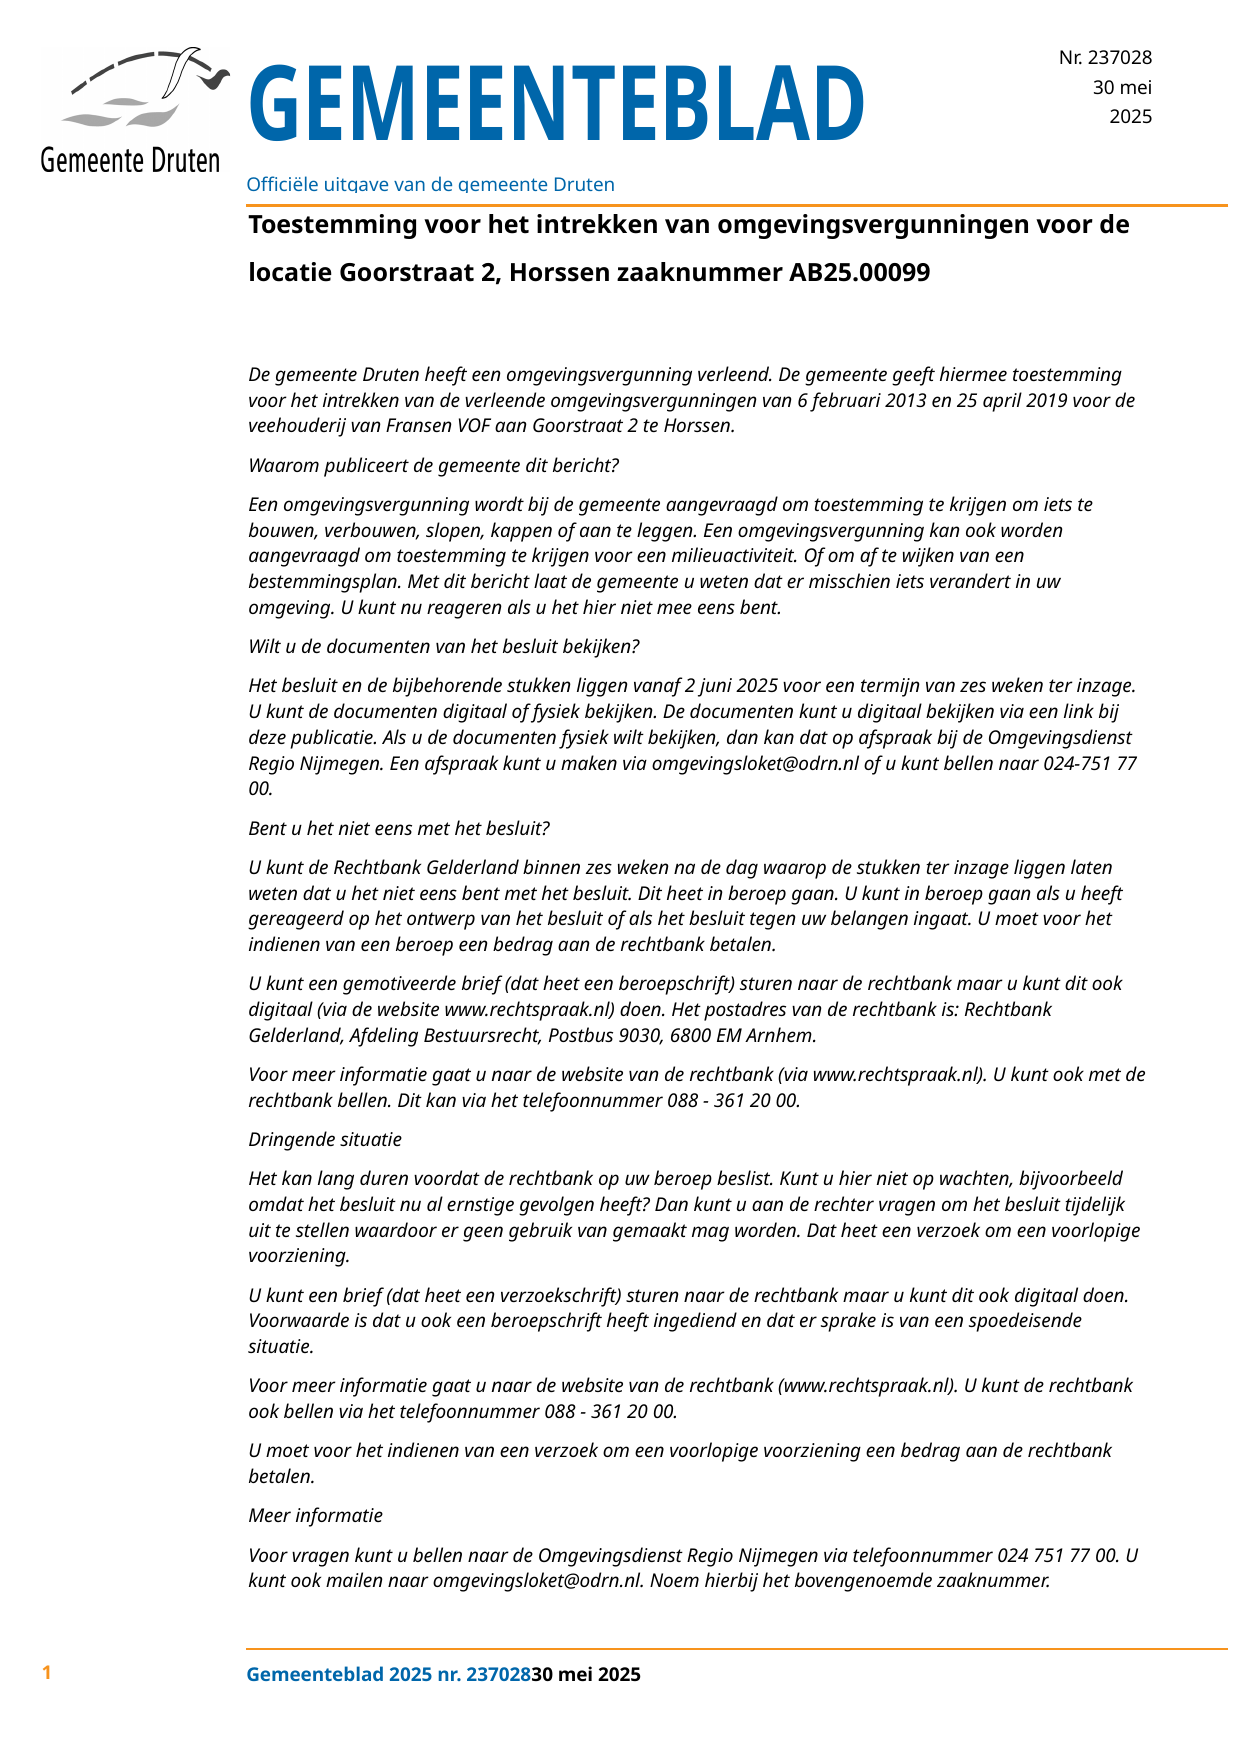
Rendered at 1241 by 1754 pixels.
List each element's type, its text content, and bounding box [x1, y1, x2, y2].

text Een omgevingsvergunning wordt bij de gemeente aangevraagd om toestemming te krijgen om iets te bouwen, verbouwen, slopen, kappen of aan te leggen. Een omgevingsvergunning kan ook worden aangevraagd om toestemming te krijgen voor een milieuactiviteit. Of om af te wijken van een bestemmingsplan. Met dit bericht laat de gemeente u weten dat er misschien iets verandert in uw omgeving. U kunt nu reageren als u het hier niet mee eens bent. [248, 491, 1152, 620]
text U kunt een brief (dat heet een verzoekschrift) sturen naar de rechtbank maar u kunt dit ook digitaal doen. Voorwaarde is dat u ook een beroepschrift heeft ingediend en dat er sprake is van een spoedeisende situatie. [248, 1282, 1152, 1359]
text De gemeente Druten heeft een omgevingsvergunning verleend. De gemeente geeft hiermee toestemming voor het intrekken van de verleende omgevingsvergunningen van 6 februari 2013 en 25 april 2019 voor de veehouderij van Fransen VOF aan Goorstraat 2 te Horssen. [248, 361, 1152, 438]
text Het besluit en de bijbehorende stukken liggen vanaf 2 juni 2025 voor een termijn van zes weken ter inzage. U kunt de documenten digitaal of fysiek bekijken. De documenten kunt u digitaal bekijken via een link bij deze publicatie. Als u de documenten fysiek wilt bekijken, dan kan dat op afspraak bij de Omgevingsdienst Regio Nijmegen. Een afspraak kunt u maken via omgevingsloket@odrn.nl of u kunt bellen naar 024-751 77 00. [248, 672, 1152, 801]
text Voor meer informatie gaat u naar de website van de rechtbank (www.rechtspraak.nl). U kunt de rechtbank ook bellen via het telefoonnummer 088 - 361 20 00. [248, 1373, 1152, 1424]
text U kunt een gemotiveerde brief (dat heet een beroepschrift) sturen naar de rechtbank maar u kunt dit ook digitaal (via de website www.rechtspraak.nl) doen. Het postadres van de rechtbank is: Rechtbank Gelderland, Afdeling Bestuursrecht, Postbus 9030, 6800 EM Arnhem. [248, 970, 1152, 1048]
text Toestemming voor het intrekken van omgevingsvergunningen voor de locatie Goorstraat 2, Horssen zaaknummer AB25.00099 [248, 207, 1152, 288]
text U kunt de Rechtbank Gelderland binnen zes weken na de dag waarop de stukken ter inzage liggen laten weten dat u het niet eens bent met het besluit. Dit heet in beroep gaan. U kunt in beroep gaan als u heeft gereageerd op het ontwerp van het besluit of als het besluit tegen uw belangen ingaat. U moet voor het indienen van een beroep een bedrag aan de rechtbank betalen. [248, 854, 1152, 957]
text Voor vragen kunt u bellen naar de Omgevingsdienst Regio Nijmegen via telefoonnummer 024 751 77 00. U kunt ook mailen naar omgevingsloket@odrn.nl. Noem hierbij het bovengenoemde zaaknummer. [248, 1542, 1152, 1593]
text Bent u het niet eens met het besluit? [248, 815, 1152, 840]
text Waarom publiceert de gemeente dit bericht? [248, 452, 1152, 477]
picture [41, 47, 231, 172]
text Dringende situatie [248, 1126, 1152, 1152]
text Het kan lang duren voordat de rechtbank op uw beroep beslist. Kunt u hier niet op wachten, bijvoorbeeld omdat het besluit nu al ernstige gevolgen heeft? Dan kunt u aan de rechter vragen om het besluit tijdelijk uit te stellen waardoor er geen gebruik van gemaakt mag worden. Dat heet een verzoek om een voorlopige voorziening. [248, 1165, 1152, 1268]
text Voor meer informatie gaat u naar de website van de rechtbank (via www.rechtspraak.nl). U kunt ook met de rechtbank bellen. Dit kan via het telefoonnummer 088 - 361 20 00. [248, 1061, 1152, 1113]
text Meer informatie [248, 1503, 1152, 1528]
text U moet voor het indienen van een verzoek om een voorlopige voorziening een bedrag aan de rechtbank betalen. [248, 1438, 1152, 1489]
text Wilt u de documenten van het besluit bekijken? [248, 633, 1152, 659]
